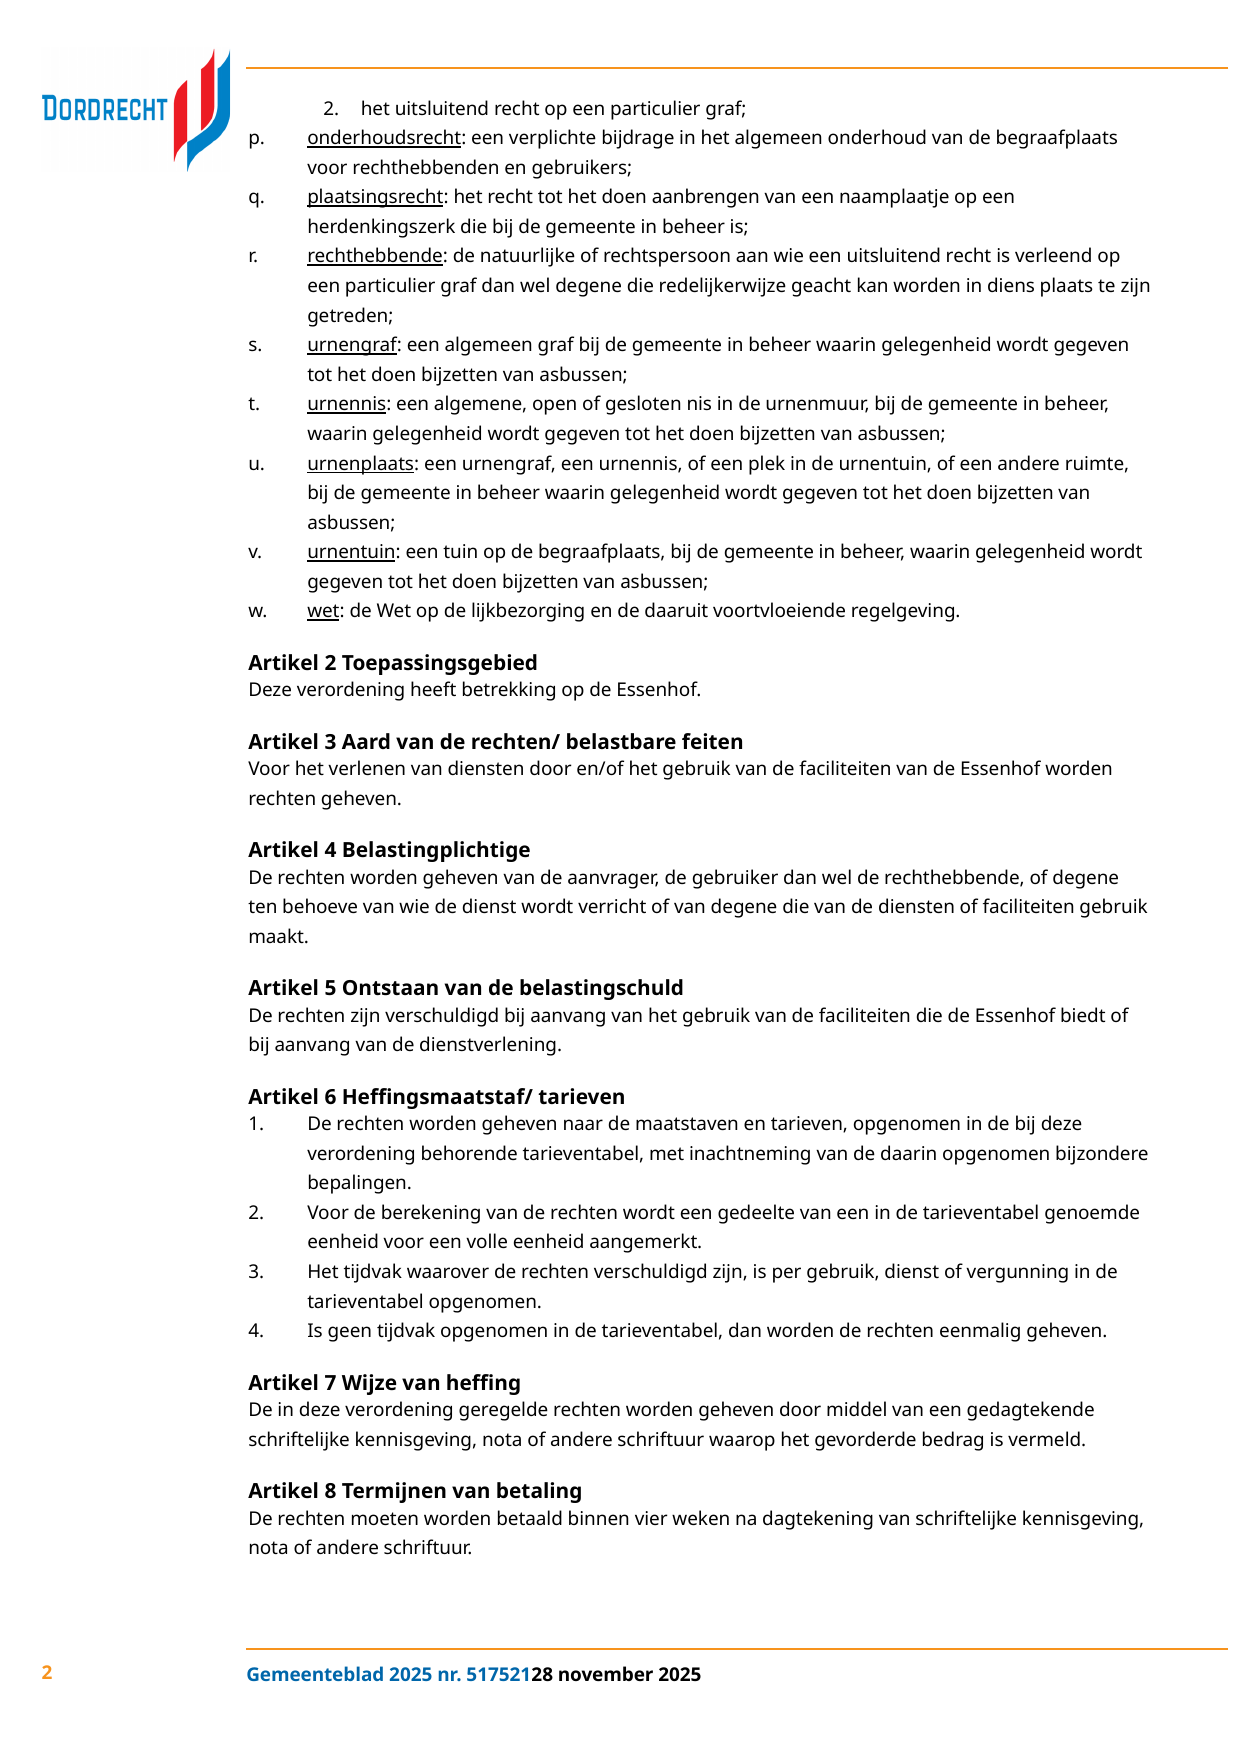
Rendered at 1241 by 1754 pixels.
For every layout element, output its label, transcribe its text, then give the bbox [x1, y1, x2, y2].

list onderhoudsrecht: een verplichte bijdrage in het algemeen onderhoud van de begraafplaats voor rechthebbenden en gebruikers; [248, 124, 1152, 180]
text Artikel 3 Aard van de rechten/ belastbare feiten [248, 727, 1152, 755]
text De rechten moeten worden betaald binnen vier weken na dagtekening van schriftelijke kennisgeving, nota of andere schriftuur. [248, 1505, 1152, 1560]
text Artikel 2 Toepassingsgebied [248, 648, 1152, 677]
text Artikel 5 Ontstaan van de belastingschuld [248, 973, 1152, 1002]
text Artikel 6 Heffingsmaatstaf/ tarieven [248, 1082, 1152, 1110]
list het uitsluitend recht op een particulier graf; [323, 95, 1152, 121]
list urnennis: een algemene, open of gesloten nis in de urnenmuur, bij de gemeente in beheer, waarin gelegenheid wordt gegeven tot het doen bijzetten van asbussen; [248, 391, 1152, 446]
list rechthebbende: de natuurlijke of rechtspersoon aan wie een uitsluitend recht is verleend op een particulier graf dan wel degene die redelijkerwijze geacht kan worden in diens plaats te zijn getreden; [248, 243, 1152, 328]
text Voor het verlenen van diensten door en/of het gebruik van de faciliteiten van de Essenhof worden rechten geheven. [248, 755, 1152, 811]
list urnengraf: een algemeen graf bij de gemeente in beheer waarin gelegenheid wordt gegeven tot het doen bijzetten van asbussen; [248, 331, 1152, 387]
list urnenplaats: een urnengraf, een urnennis, of een plek in de urnentuin, of een andere ruimte, bij de gemeente in beheer waarin gelegenheid wordt gegeven tot het doen bijzetten van asbussen; [248, 450, 1152, 535]
text Artikel 4 Belastingplichtige [248, 835, 1152, 864]
text Deze verordening heeft betrekking op de Essenhof. [248, 677, 1152, 702]
text De in deze verordening geregelde rechten worden geheven door middel van een gedagtekende schriftelijke kennisgeving, nota of andere schriftuur waarop het gevorderde bedrag is vermeld. [248, 1396, 1152, 1452]
list plaatsingsrecht: het recht tot het doen aanbrengen van een naamplaatje op een herdenkingszerk die bij de gemeente in beheer is; [248, 183, 1152, 239]
text Artikel 7 Wijze van heffing [248, 1368, 1152, 1396]
text De rechten zijn verschuldigd bij aanvang van het gebruik van de faciliteiten die de Essenhof biedt of bij aanvang van de dienstverlening. [248, 1002, 1152, 1057]
list Voor de berekening van de rechten wordt een gedeelte van een in de tarieventabel genoemde eenheid voor een volle eenheid aangemerkt. [248, 1199, 1152, 1254]
picture [41, 47, 231, 172]
list Het tijdvak waarover de rechten verschuldigd zijn, is per gebruik, dienst of vergunning in de tarieventabel opgenomen. [248, 1258, 1152, 1313]
list Is geen tijdvak opgenomen in de tarieventabel, dan worden de rechten eenmalig geheven. [248, 1317, 1152, 1343]
text Artikel 8 Termijnen van betaling [248, 1476, 1152, 1505]
text De rechten worden geheven van de aanvrager, de gebruiker dan wel de rechthebbende, of degene ten behoeve van wie de dienst wordt verricht of van degene die van de diensten of faciliteiten gebruik maakt. [248, 864, 1152, 949]
list wet: de Wet op de lijkbezorging en de daaruit voortvloeiende regelgeving. [248, 598, 1152, 623]
list De rechten worden geheven naar de maatstaven en tarieven, opgenomen in de bij deze verordening behorende tarieventabel, met inachtneming van de daarin opgenomen bijzondere bepalingen. [248, 1110, 1152, 1195]
list urnentuin: een tuin op de begraafplaats, bij de gemeente in beheer, waarin gelegenheid wordt gegeven tot het doen bijzetten van asbussen; [248, 538, 1152, 594]
